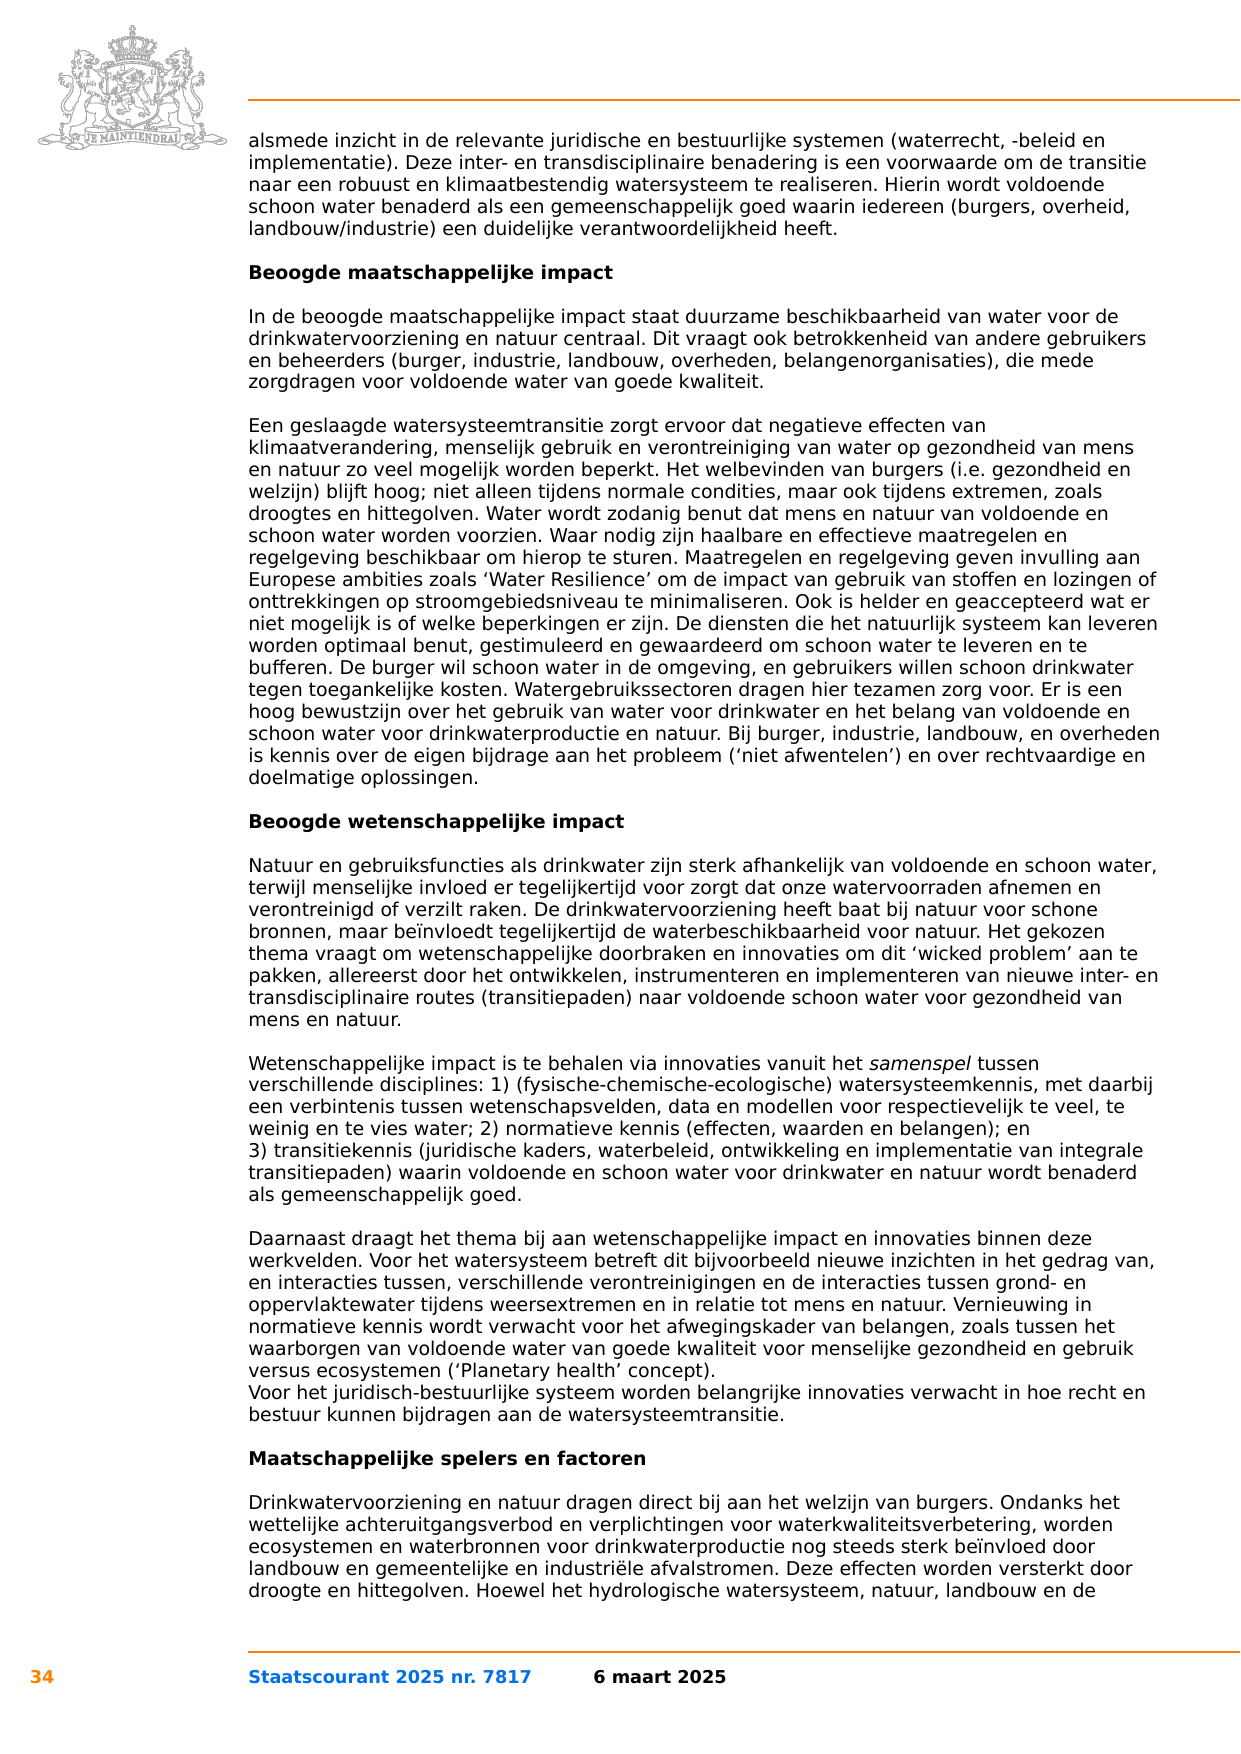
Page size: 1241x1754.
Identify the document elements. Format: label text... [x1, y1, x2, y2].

picture [38, 25, 227, 150]
subtitle Beoogde wetenschappelijke impact [248, 811, 1163, 833]
subtitle Maatschappelijke spelers en factoren [248, 1448, 1163, 1470]
text Wetenschappelijke impact is te behalen via innovaties vanuit het samenspel tussen verschillende disciplines: 1) (fysische-chemische-ecologische) watersysteemkennis, met daarbij een verbintenis tussen wetenschapsvelden, data en modellen voor respectievelijk te veel, te weinig en te vies water; 2) normatieve kennis (effecten, waarden en belangen); en 3) transitiekennis (juridische kaders, waterbeleid, ontwikkeling en implementatie van integrale transitiepaden) waarin voldoende en schoon water voor drinkwater en natuur wordt benaderd als gemeenschappelijk goed. [248, 1052, 1163, 1206]
text alsmede inzicht in de relevante juridische en bestuurlijke systemen (waterrecht, -beleid en implementatie). Deze inter- en transdisciplinaire benadering is een voorwaarde om de transitie naar een robuust en klimaatbestendig watersysteem te realiseren. Hierin wordt voldoende schoon water benaderd als een gemeenschappelijk goed waarin iedereen (burgers, overheid, landbouw/industrie) een duidelijke verantwoordelijkheid heeft. [248, 130, 1163, 240]
text Voor het juridisch-bestuurlijke systeem worden belangrijke innovaties verwacht in hoe recht en bestuur kunnen bijdragen aan de watersysteemtransitie. [248, 1382, 1163, 1426]
text Drinkwatervoorziening en natuur dragen direct bij aan het welzijn van burgers. Ondanks het wettelijke achteruitgangsverbod en verplichtingen voor waterkwaliteitsverbetering, worden ecosystemen en waterbronnen voor drinkwaterproductie nog steeds sterk beïnvloed door landbouw en gemeentelijke en industriële afvalstromen. Deze effecten worden versterkt door droogte en hittegolven. Hoewel het hydrologische watersysteem, natuur, landbouw en de [248, 1492, 1163, 1602]
text Natuur en gebruiksfuncties als drinkwater zijn sterk afhankelijk van voldoende en schoon water, terwijl menselijke invloed er tegelijkertijd voor zorgt dat onze watervoorraden afnemen en verontreinigd of verzilt raken. De drinkwatervoorziening heeft baat bij natuur voor schone bronnen, maar beïnvloedt tegelijkertijd de waterbeschikbaarheid voor natuur. Het gekozen thema vraagt om wetenschappelijke doorbraken en innovaties om dit ‘wicked problem’ aan te pakken, allereerst door het ontwikkelen, instrumenteren en implementeren van nieuwe inter- en transdisciplinaire routes (transitiepaden) naar voldoende schoon water voor gezondheid van mens en natuur. [248, 855, 1163, 1031]
text In de beoogde maatschappelijke impact staat duurzame beschikbaarheid van water voor de drinkwatervoorziening en natuur centraal. Dit vraagt ook betrokkenheid van andere gebruikers en beheerders (burger, industrie, landbouw, overheden, belangenorganisaties), die mede zorgdragen voor voldoende water van goede kwaliteit. [248, 306, 1163, 393]
subtitle Beoogde maatschappelijke impact [248, 262, 1163, 284]
text Daarnaast draagt het thema bij aan wetenschappelijke impact en innovaties binnen deze werkvelden. Voor het watersysteem betreft dit bijvoorbeeld nieuwe inzichten in het gedrag van, en interacties tussen, verschillende verontreinigingen en de interacties tussen grond- en oppervlaktewater tijdens weersextremen en in relatie tot mens en natuur. Vernieuwing in normatieve kennis wordt verwacht voor het afwegingskader van belangen, zoals tussen het waarborgen van voldoende water van goede kwaliteit voor menselijke gezondheid en gebruik versus ecosystemen (‘Planetary health’ concept). [248, 1228, 1163, 1382]
text Een geslaagde watersysteemtransitie zorgt ervoor dat negatieve effecten van klimaatverandering, menselijk gebruik en verontreiniging van water op gezondheid van mens en natuur zo veel mogelijk worden beperkt. Het welbevinden van burgers (i.e. gezondheid en welzijn) blijft hoog; niet alleen tijdens normale condities, maar ook tijdens extremen, zoals droogtes en hittegolven. Water wordt zodanig benut dat mens en natuur van voldoende en schoon water worden voorzien. Waar nodig zijn haalbare en effectieve maatregelen en regelgeving beschikbaar om hierop te sturen. Maatregelen en regelgeving geven invulling aan Europese ambities zoals ‘Water Resilience’ om de impact van gebruik van stoffen en lozingen of onttrekkingen op stroomgebiedsniveau te minimaliseren. Ook is helder en geaccepteerd wat er niet mogelijk is of welke beperkingen er zijn. De diensten die het natuurlijk systeem kan leveren worden optimaal benut, gestimuleerd en gewaardeerd om schoon water te leveren en te bufferen. De burger wil schoon water in de omgeving, en gebruikers willen schoon drinkwater tegen toegankelijke kosten. Watergebruikssectoren dragen hier tezamen zorg voor. Er is een hoog bewustzijn over het gebruik van water voor drinkwater en het belang van voldoende en schoon water voor drinkwaterproductie en natuur. Bij burger, industrie, landbouw, en overheden is kennis over de eigen bijdrage aan het probleem (‘niet afwentelen’) en over rechtvaardige en doelmatige oplossingen. [248, 415, 1163, 789]
